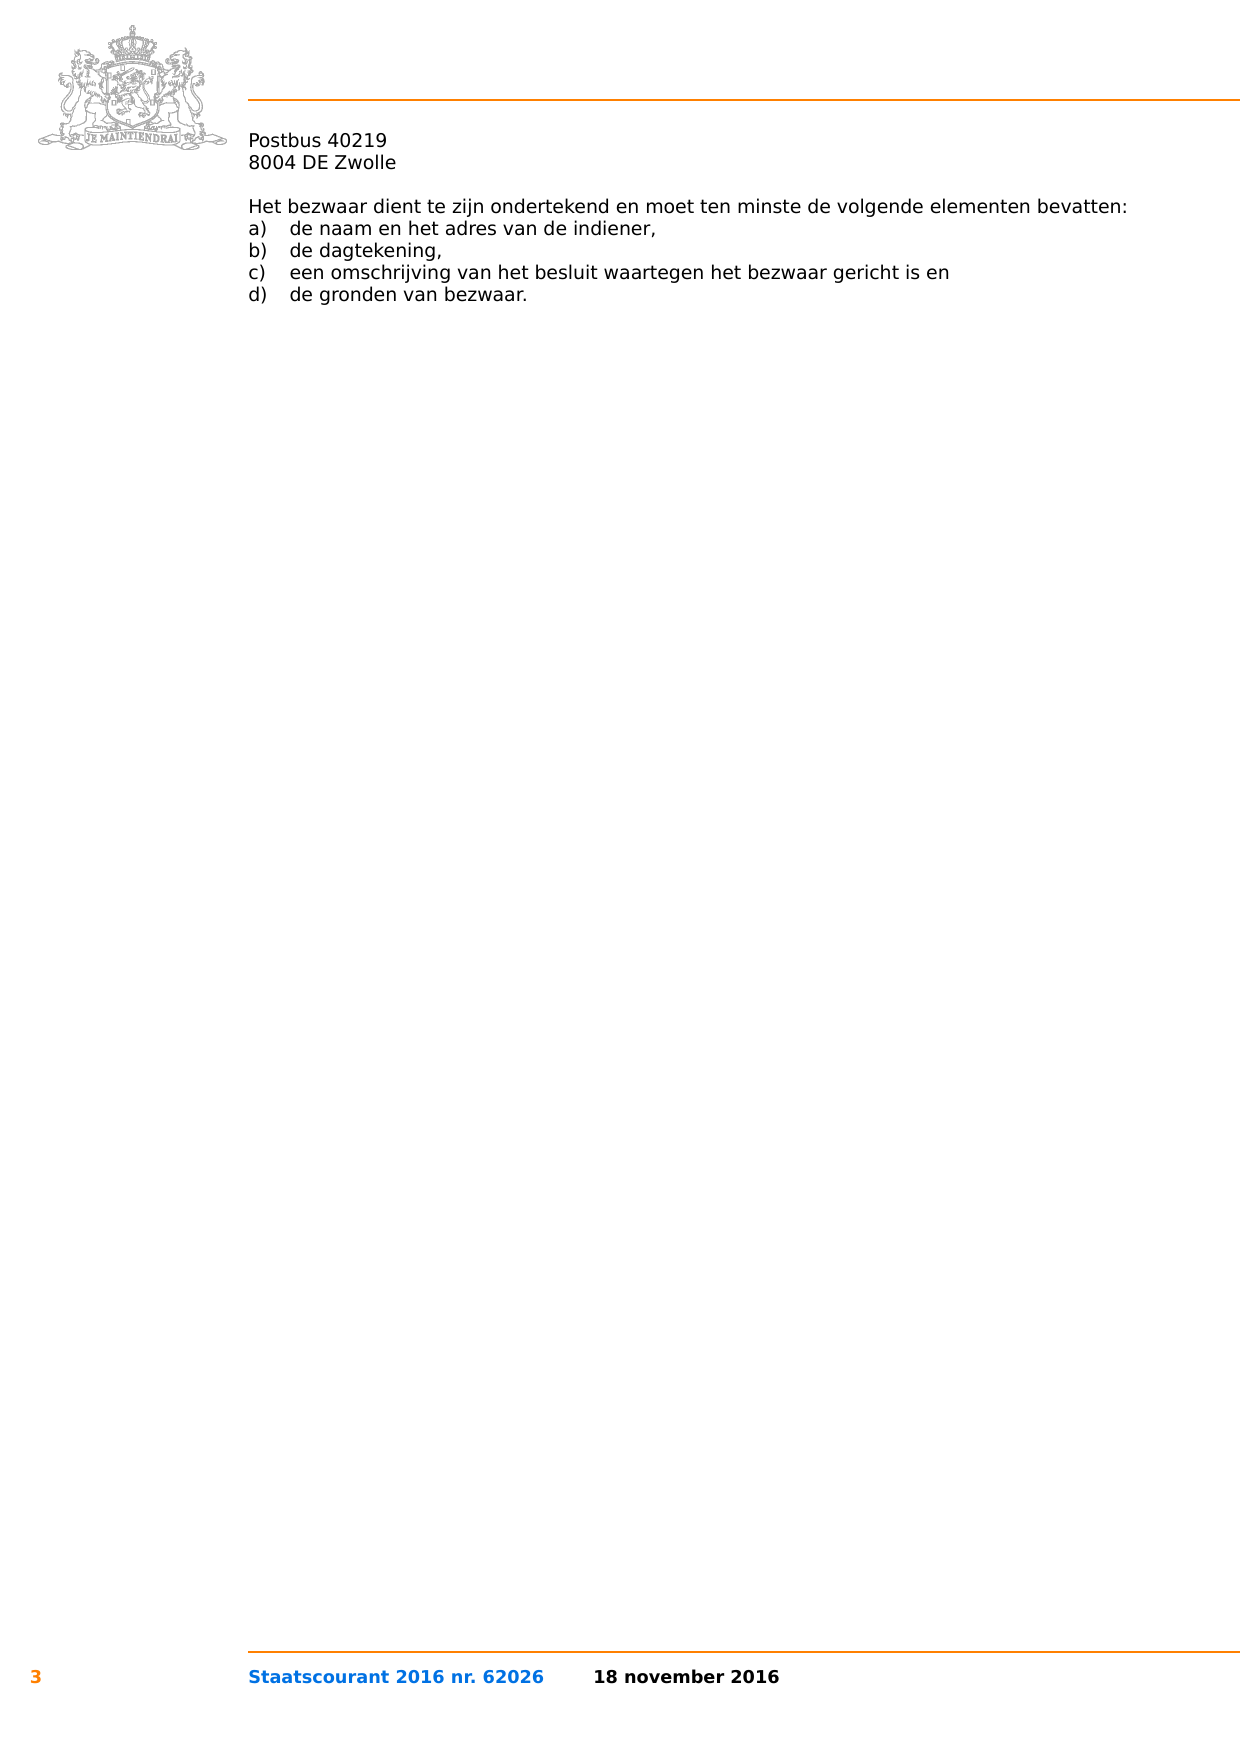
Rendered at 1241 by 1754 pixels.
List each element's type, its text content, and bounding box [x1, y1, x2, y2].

text 8004 DE Zwolle [248, 152, 1163, 174]
text a) de naam en het adres van de indiener, [248, 218, 1163, 240]
text Het bezwaar dient te zijn ondertekend en moet ten minste de volgende elementen bevatten: [248, 196, 1163, 218]
text Postbus 40219 [248, 130, 1163, 152]
text c) een omschrijving van het besluit waartegen het bezwaar gericht is en [248, 262, 1163, 284]
text b) de dagtekening, [248, 240, 1163, 262]
picture [38, 25, 227, 150]
text d) de gronden van bezwaar. [248, 284, 1163, 306]
